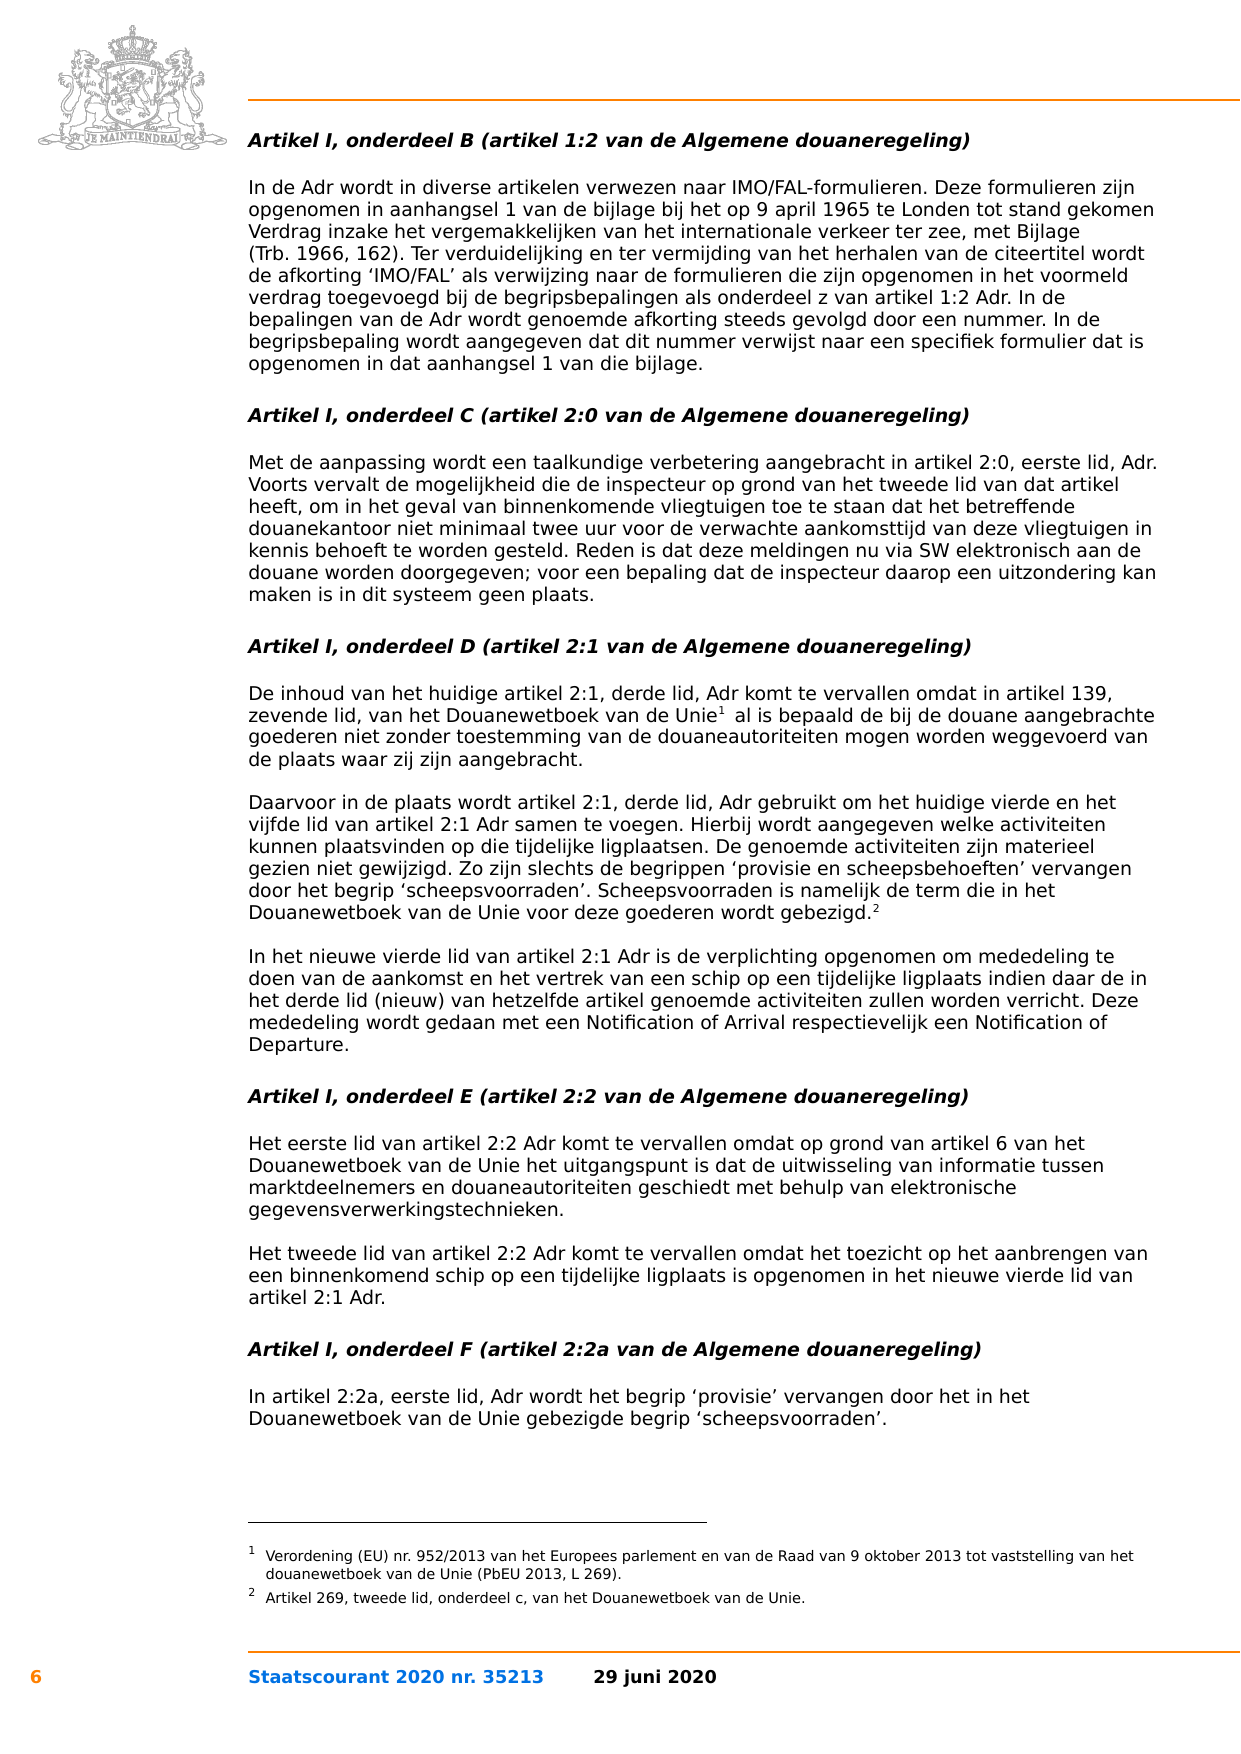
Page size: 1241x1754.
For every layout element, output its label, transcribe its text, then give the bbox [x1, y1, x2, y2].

text De inhoud van het huidige artikel 2:1, derde lid, Adr komt te vervallen omdat in artikel 139, zevende lid, van het Douanewetboek van de Unie al is bepaald de bij de douane aangebrachte goederen niet zonder toestemming van de douaneautoriteiten mogen worden weggevoerd van de plaats waar zij zijn aangebracht. [248, 682, 1163, 770]
text Daarvoor in de plaats wordt artikel 2:1, derde lid, Adr gebruikt om het huidige vierde en het vijfde lid van artikel 2:1 Adr samen te voegen. Hierbij wordt aangegeven welke activiteiten kunnen plaatsvinden op die tijdelijke ligplaatsen. De genoemde activiteiten zijn materieel gezien niet gewijzigd. Zo zijn slechts de begrippen ‘provisie en scheepsbehoeften’ vervangen door het begrip ‘scheepsvoorraden’. Scheepsvoorraden is namelijk de term die in het Douanewetboek van de Unie voor deze goederen wordt gebezigd. [248, 792, 1163, 924]
text Verordening (EU) nr. 952/2013 van het Europees parlement en van de Raad van 9 oktober 2013 tot vaststelling van het douanewetboek van de Unie (PbEU 2013, L 269). [248, 1544, 1163, 1583]
text Met de aanpassing wordt een taalkundige verbetering aangebracht in artikel 2:0, eerste lid, Adr. Voorts vervalt de mogelijkheid die de inspecteur op grond van het tweede lid van dat artikel heeft, om in het geval van binnenkomende vliegtuigen toe te staan dat het betreffende douanekantoor niet minimaal twee uur voor de verwachte aankomsttijd van deze vliegtuigen in kennis behoeft te worden gesteld. Reden is dat deze meldingen nu via SW elektronisch aan de douane worden doorgegeven; voor een bepaling dat de inspecteur daarop een uitzondering kan maken is in dit systeem geen plaats. [248, 452, 1163, 606]
subtitle Artikel I, onderdeel E (artikel 2:2 van de Algemene douaneregeling) [248, 1086, 1163, 1108]
text In het nieuwe vierde lid van artikel 2:1 Adr is de verplichting opgenomen om mededeling te doen van de aankomst en het vertrek van een schip op een tijdelijke ligplaats indien daar de in het derde lid (nieuw) van hetzelfde artikel genoemde activiteiten zullen worden verricht. Deze mededeling wordt gedaan met een Notification of Arrival respectievelijk een Notification of Departure. [248, 946, 1163, 1056]
text In artikel 2:2a, eerste lid, Adr wordt het begrip ‘provisie’ vervangen door het in het Douanewetboek van de Unie gebezigde begrip ‘scheepsvoorraden’. [248, 1386, 1163, 1429]
subtitle Artikel I, onderdeel F (artikel 2:2a van de Algemene douaneregeling) [248, 1339, 1163, 1361]
picture [38, 25, 227, 150]
text Artikel 269, tweede lid, onderdeel c, van het Douanewetboek van de Unie. [248, 1586, 1163, 1608]
subtitle Artikel I, onderdeel C (artikel 2:0 van de Algemene douaneregeling) [248, 405, 1163, 427]
text In de Adr wordt in diverse artikelen verwezen naar IMO/FAL-formulieren. Deze formulieren zijn opgenomen in aanhangsel 1 van de bijlage bij het op 9 april 1965 te Londen tot stand gekomen Verdrag inzake het vergemakkelijken van het internationale verkeer ter zee, met Bijlage (Trb. 1966, 162). Ter verduidelijking en ter vermijding van het herhalen van de citeertitel wordt de afkorting ‘IMO/FAL’ als verwijzing naar de formulieren die zijn opgenomen in het voormeld verdrag toegevoegd bij de begripsbepalingen als onderdeel z van artikel 1:2 Adr. In de bepalingen van de Adr wordt genoemde afkorting steeds gevolgd door een nummer. In de begripsbepaling wordt aangegeven dat dit nummer verwijst naar een specifiek formulier dat is opgenomen in dat aanhangsel 1 van die bijlage. [248, 177, 1163, 375]
subtitle Artikel I, onderdeel B (artikel 1:2 van de Algemene douaneregeling) [248, 130, 1163, 152]
text Het tweede lid van artikel 2:2 Adr komt te vervallen omdat het toezicht op het aanbrengen van een binnenkomend schip op een tijdelijke ligplaats is opgenomen in het nieuwe vierde lid van artikel 2:1 Adr. [248, 1243, 1163, 1309]
text Het eerste lid van artikel 2:2 Adr komt te vervallen omdat op grond van artikel 6 van het Douanewetboek van de Unie het uitgangspunt is dat de uitwisseling van informatie tussen marktdeelnemers en douaneautoriteiten geschiedt met behulp van elektronische gegevensverwerkingstechnieken. [248, 1133, 1163, 1221]
subtitle Artikel I, onderdeel D (artikel 2:1 van de Algemene douaneregeling) [248, 636, 1163, 657]
